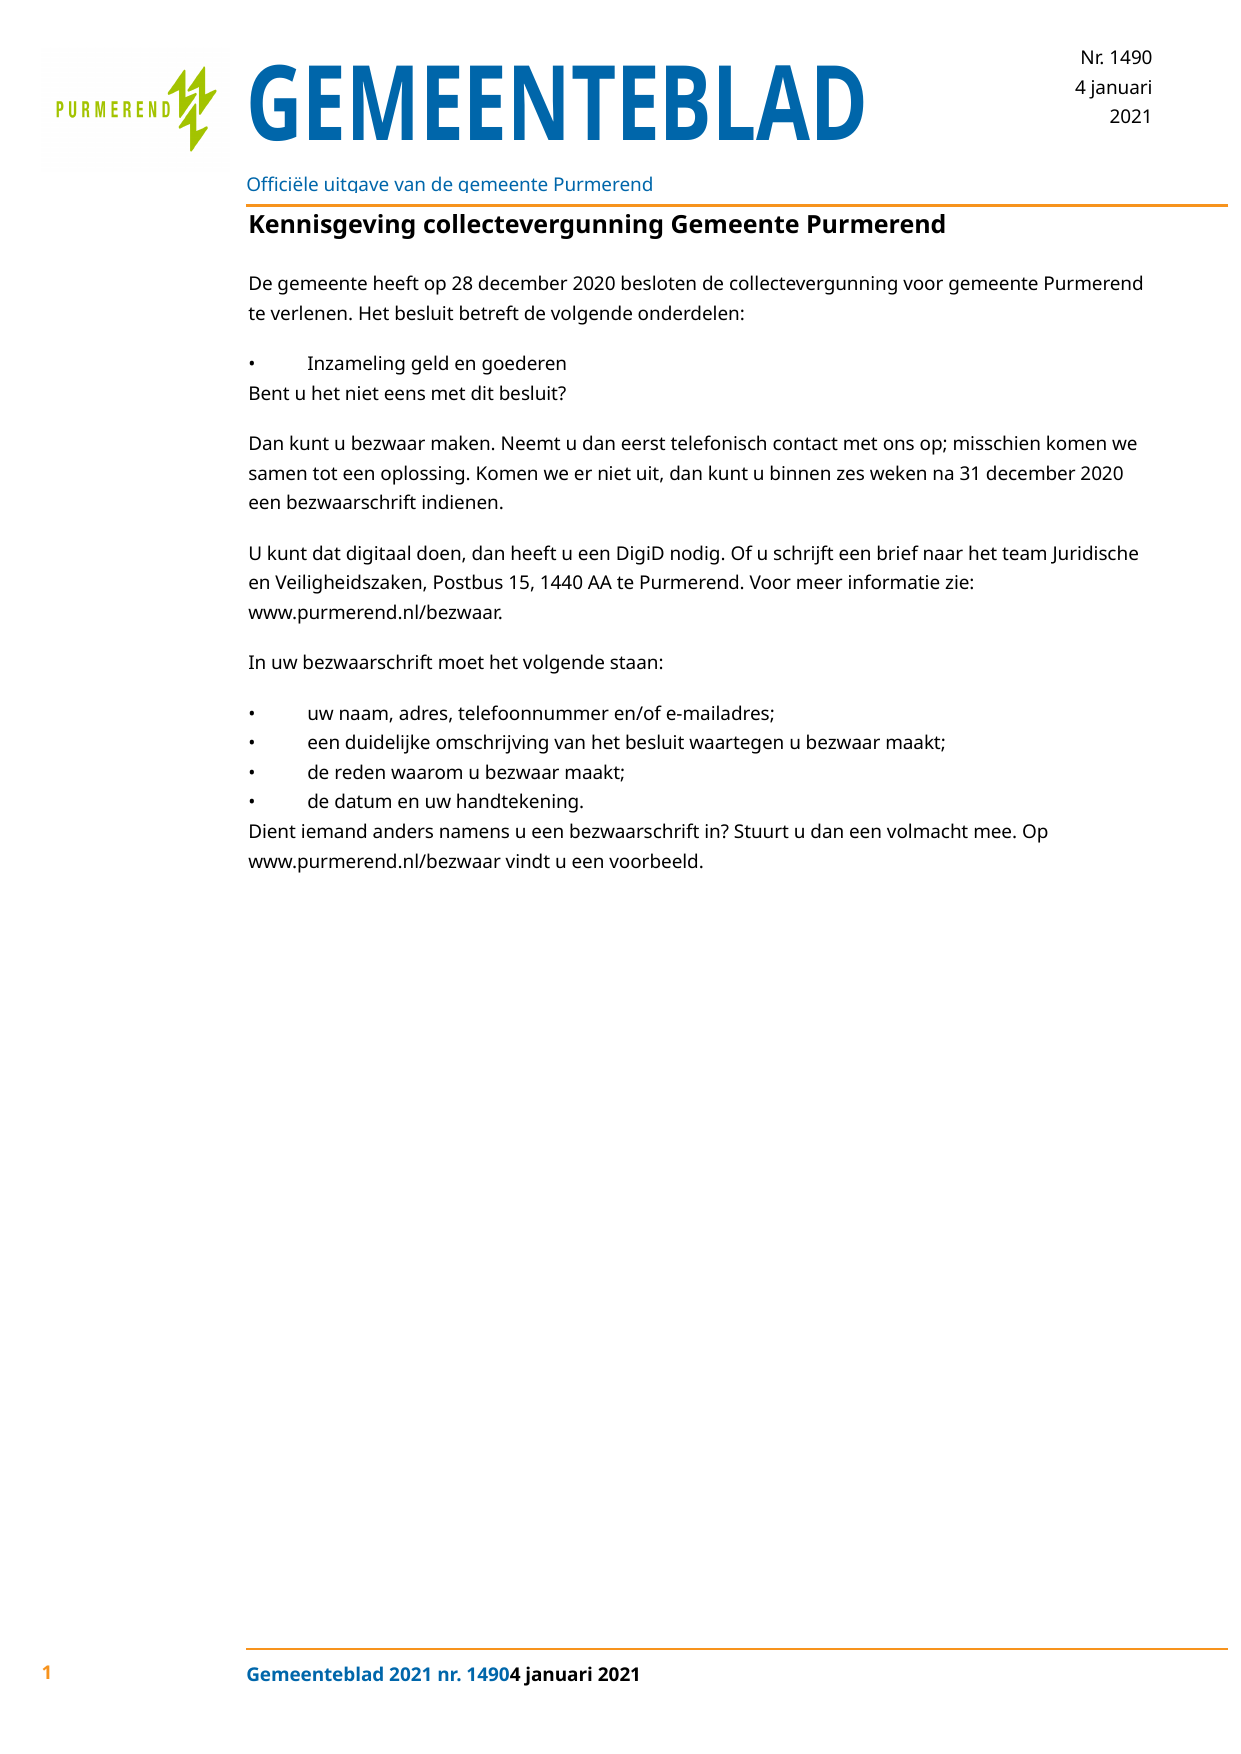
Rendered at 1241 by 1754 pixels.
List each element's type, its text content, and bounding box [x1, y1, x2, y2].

list de datum en uw handtekening. [248, 789, 1152, 814]
list uw naam, adres, telefoonnummer en/of e-mailadres; [248, 700, 1152, 726]
list de reden waarom u bezwaar maakt; [248, 759, 1152, 785]
text Dient iemand anders namens u een bezwaarschrift in? Stuurt u dan een volmacht mee. Op www.purmerend.nl/bezwaar vindt u een voorbeeld. [248, 818, 1152, 873]
text De gemeente heeft op 28 december 2020 besloten de collectevergunning voor gemeente Purmerend te verlenen. Het besluit betreft de volgende onderdelen: [248, 270, 1152, 326]
text Bent u het niet eens met dit besluit? [248, 380, 1152, 406]
text Kennisgeving collectevergunning Gemeente Purmerend [248, 207, 1152, 241]
list Inzameling geld en goederen [248, 350, 1152, 376]
picture [41, 47, 231, 172]
text In uw bezwaarschrift moet het volgende staan: [248, 649, 1152, 675]
text U kunt dat digitaal doen, dan heeft u een DigiD nodig. Of u schrijft een brief naar het team Juridische en Veiligheidszaken, Postbus 15, 1440 AA te Purmerend. Voor meer informatie zie: www.purmerend.nl/bezwaar. [248, 540, 1152, 625]
list een duidelijke omschrijving van het besluit waartegen u bezwaar maakt; [248, 729, 1152, 755]
text Dan kunt u bezwaar maken. Neemt u dan eerst telefonisch contact met ons op; misschien komen we samen tot een oplossing. Komen we er niet uit, dan kunt u binnen zes weken na 31 december 2020 een bezwaarschrift indienen. [248, 430, 1152, 515]
